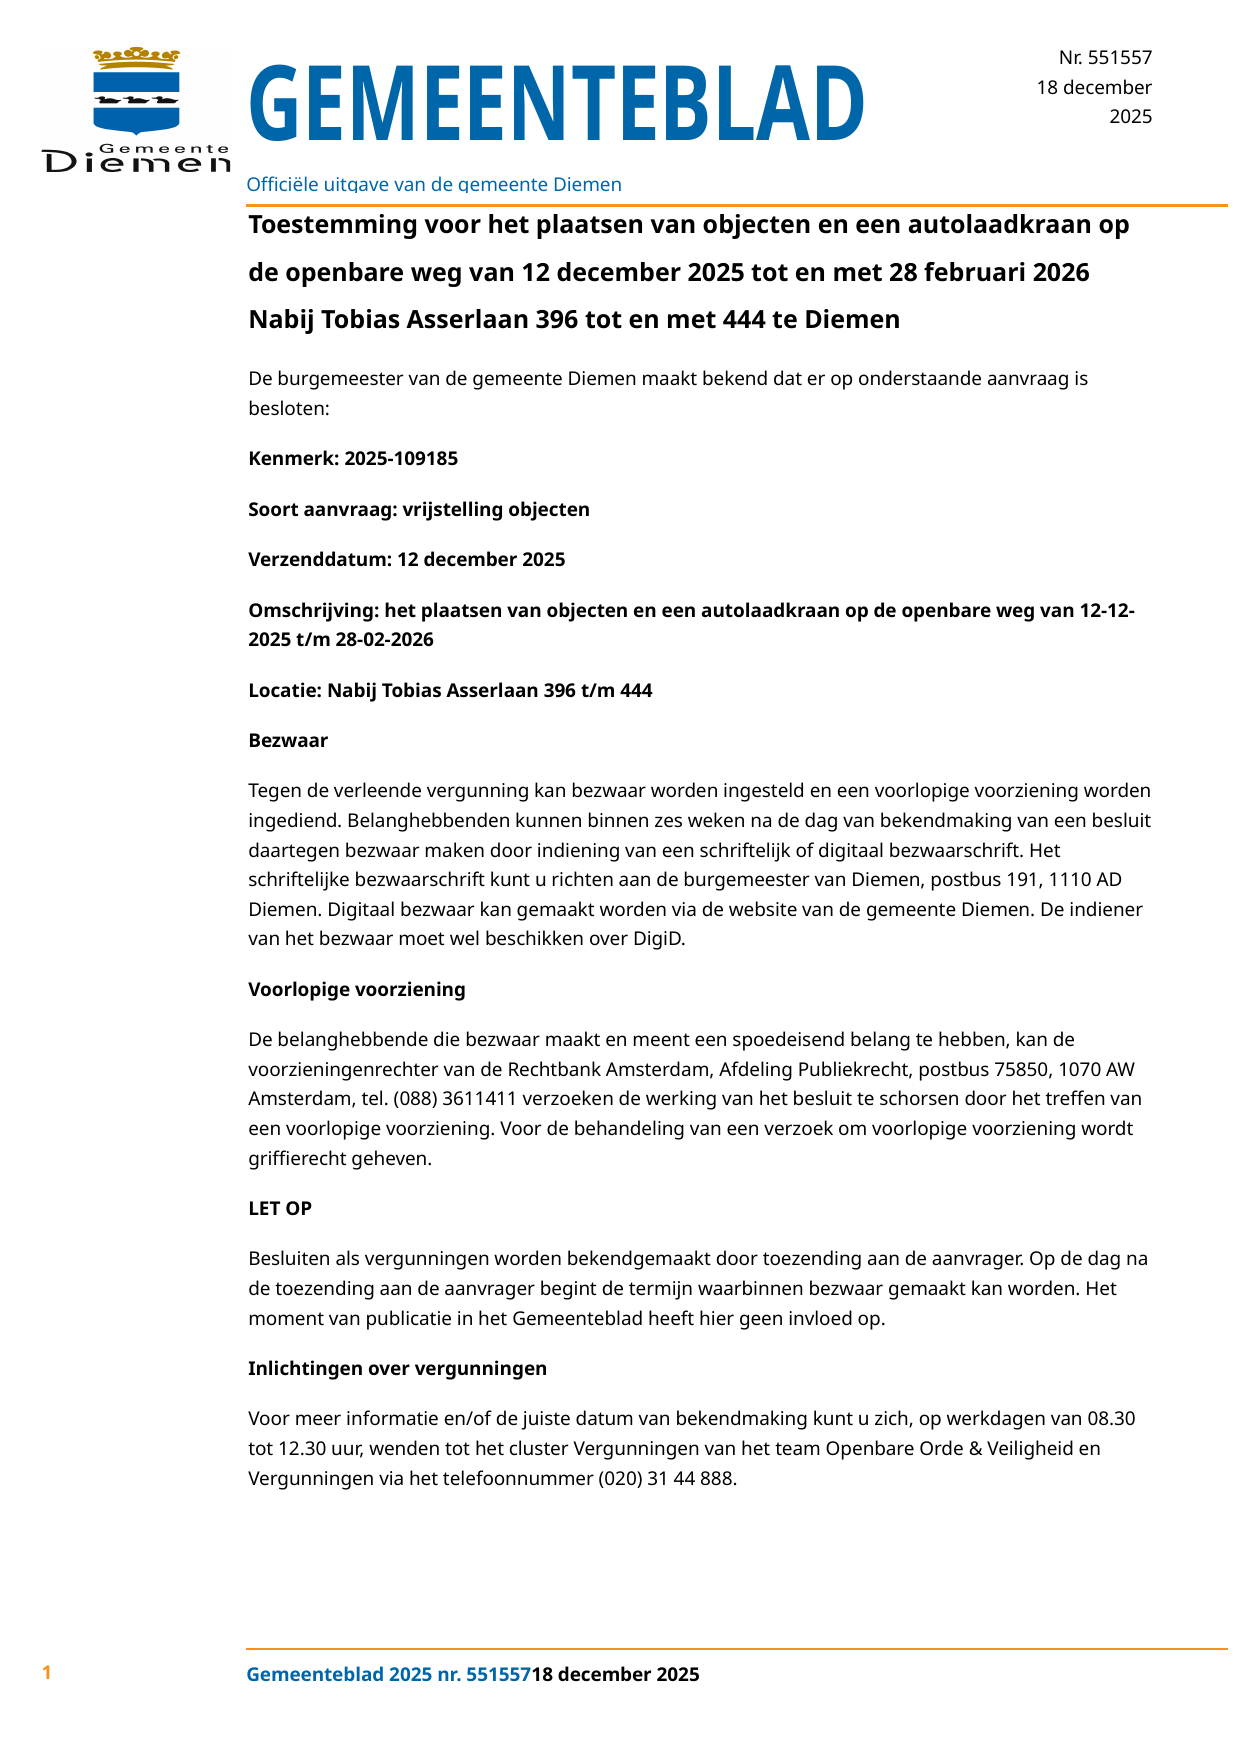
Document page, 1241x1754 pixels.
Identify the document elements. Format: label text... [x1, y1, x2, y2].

text LET OP [248, 1195, 1152, 1221]
text De belanghebbende die bezwaar maakt en meent een spoedeisend belang te hebben, kan de voorzieningenrechter van de Rechtbank Amsterdam, Afdeling Publiekrecht, postbus 75850, 1070 AW Amsterdam, tel. (088) 3611411 verzoeken de werking van het besluit te schorsen door het treffen van een voorlopige voorziening. Voor de behandeling van een verzoek om voorlopige voorziening wordt griffierecht geheven. [248, 1026, 1152, 1170]
text Locatie: Nabij Tobias Asserlaan 396 t/m 444 [248, 677, 1152, 702]
text Bezwaar [248, 727, 1152, 753]
text De burgemeester van de gemeente Diemen maakt bekend dat er op onderstaande aanvraag is besloten: [248, 366, 1152, 421]
text Verzenddatum: 12 december 2025 [248, 546, 1152, 572]
text Voorlopige voorziening [248, 976, 1152, 1002]
picture [41, 47, 231, 172]
text Kenmerk: 2025-109185 [248, 446, 1152, 471]
text Besluiten als vergunningen worden bekendgemaakt door toezending aan de aanvrager. Op de dag na de toezending aan de aanvrager begint de termijn waarbinnen bezwaar gemaakt kan worden. Het moment van publicatie in het Gemeenteblad heeft hier geen invloed op. [248, 1246, 1152, 1330]
text Voor meer informatie en/of de juiste datum van bekendmaking kunt u zich, op werkdagen van 08.30 tot 12.30 uur, wenden tot het cluster Vergunningen van het team Openbare Orde & Veiligheid en Vergunningen via het telefoonnummer (020) 31 44 888. [248, 1406, 1152, 1490]
text Inlichtingen over vergunningen [248, 1355, 1152, 1381]
text Tegen de verleende vergunning kan bezwaar worden ingesteld en een voorlopige voorziening worden ingediend. Belanghebbenden kunnen binnen zes weken na de dag van bekendmaking van een besluit daartegen bezwaar maken door indiening van een schriftelijk of digitaal bezwaarschrift. Het schriftelijke bezwaarschrift kunt u richten aan de burgemeester van Diemen, postbus 191, 1110 AD Diemen. Digitaal bezwaar kan gemaakt worden via de website van de gemeente Diemen. De indiener van het bezwaar moet wel beschikken over DigiD. [248, 778, 1152, 951]
text Omschrijving: het plaatsen van objecten en een autolaadkraan op de openbare weg van 12-12-2025 t/m 28-02-2026 [248, 597, 1152, 652]
text Toestemming voor het plaatsen van objecten en een autolaadkraan op de openbare weg van 12 december 2025 tot en met 28 februari 2026 Nabij Tobias Asserlaan 396 tot en met 444 te Diemen [248, 207, 1152, 336]
text Soort aanvraag: vrijstelling objecten [248, 496, 1152, 522]
